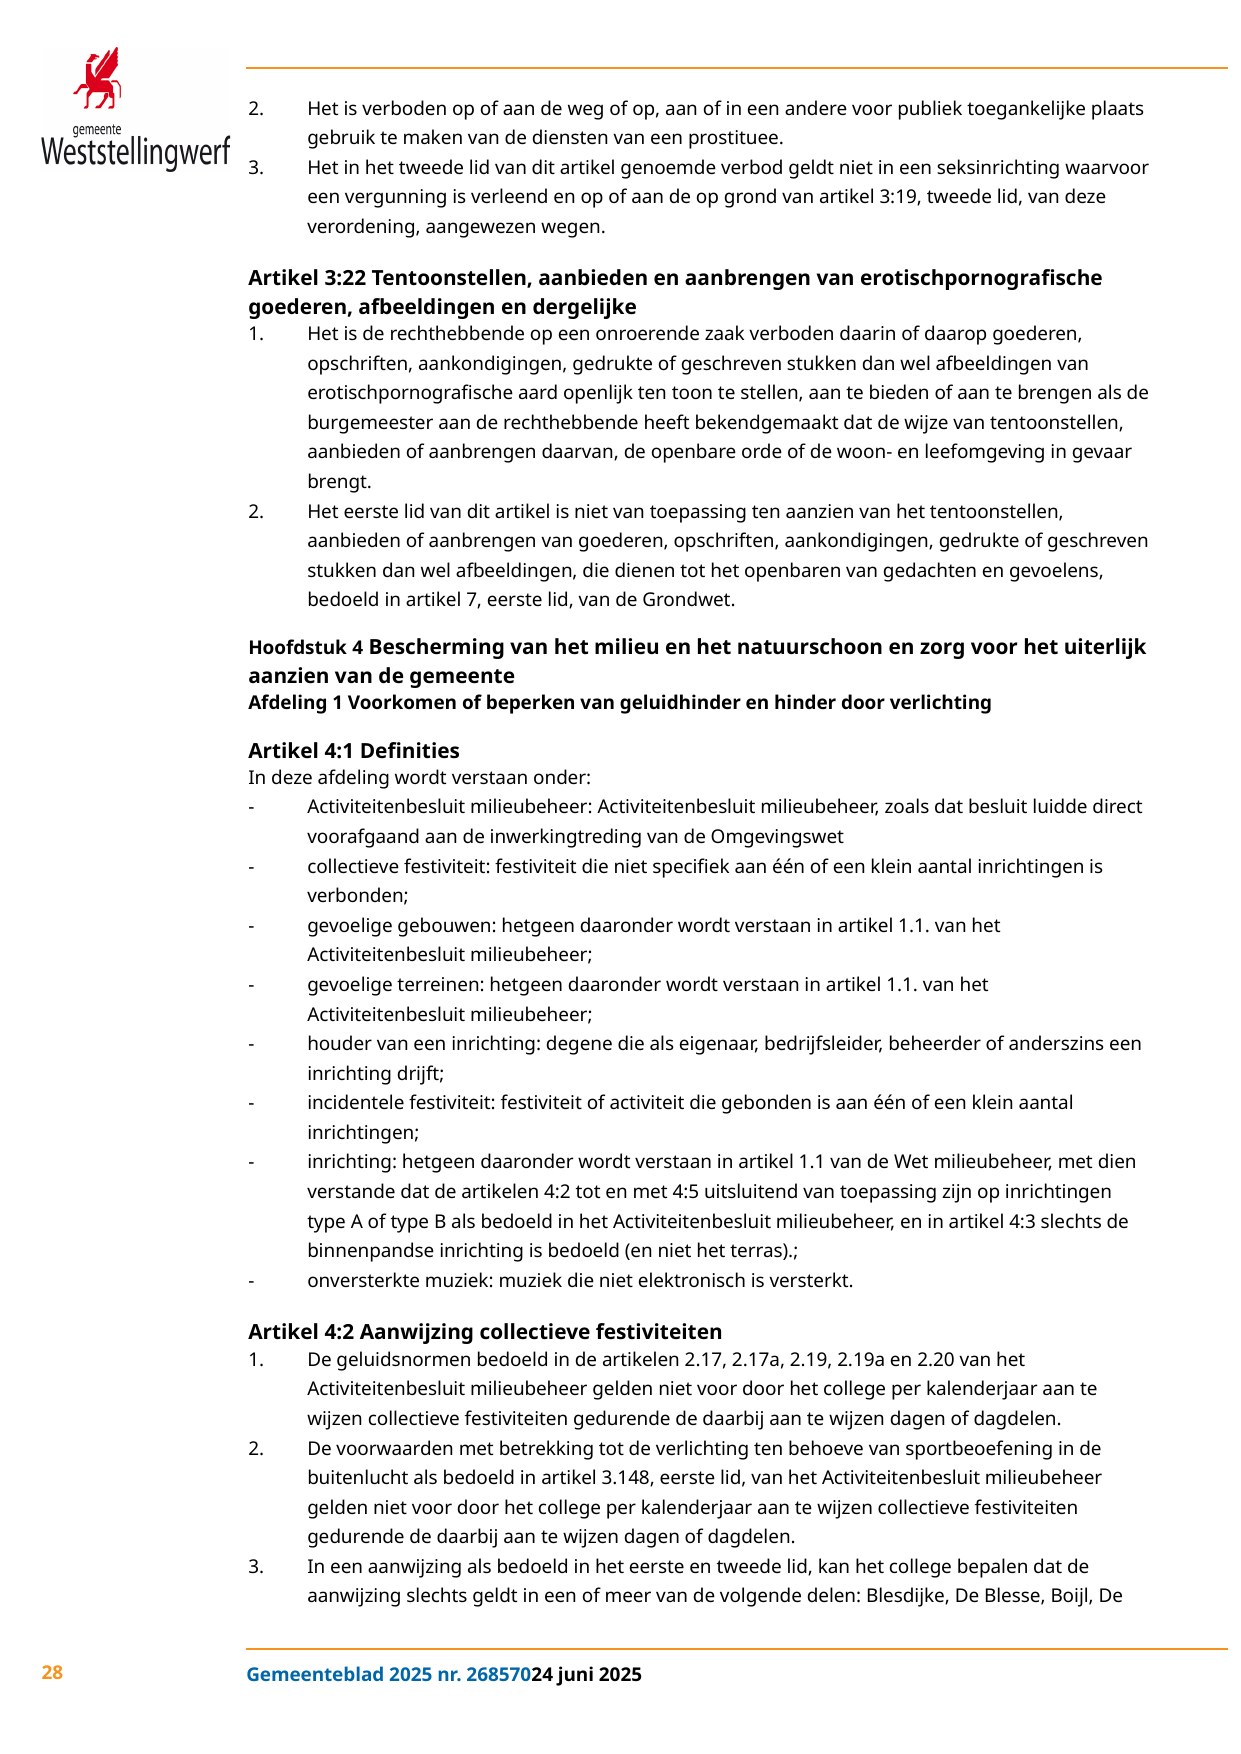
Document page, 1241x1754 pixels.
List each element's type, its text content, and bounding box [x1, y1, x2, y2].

text Artikel 4:2 Aanwijzing collectieve festiviteiten [248, 1317, 1152, 1346]
list Het is verboden op of aan de weg of op, aan of in een andere voor publiek toegankelijke plaats gebruik te maken van de diensten van een prostituee. [248, 95, 1152, 150]
list De geluidsnormen bedoeld in de artikelen 2.17, 2.17a, 2.19, 2.19a en 2.20 van het Activiteitenbesluit milieubeheer gelden niet voor door het college per kalenderjaar aan te wijzen collectieve festiviteiten gedurende de daarbij aan te wijzen dagen of dagdelen. [248, 1346, 1152, 1431]
list gevoelige terreinen: hetgeen daaronder wordt verstaan in artikel 1.1. van het Activiteitenbesluit milieubeheer; [248, 971, 1152, 1027]
picture [41, 47, 231, 172]
list gevoelige gebouwen: hetgeen daaronder wordt verstaan in artikel 1.1. van het Activiteitenbesluit milieubeheer; [248, 912, 1152, 967]
list inrichting: hetgeen daaronder wordt verstaan in artikel 1.1 van de Wet milieubeheer, met dien verstande dat de artikelen 4:2 tot en met 4:5 uitsluitend van toepassing zijn op inrichtingen type A of type B als bedoeld in het Activiteitenbesluit milieubeheer, en in artikel 4:3 slechts de binnenpandse inrichting is bedoeld (en niet het terras).; [248, 1149, 1152, 1263]
text Artikel 3:22 Tentoonstellen, aanbieden en aanbrengen van erotischpornografische goederen, afbeeldingen en dergelijke [248, 263, 1152, 320]
list In een aanwijzing als bedoeld in het eerste en tweede lid, kan het college bepalen dat de aanwijzing slechts geldt in een of meer van de volgende delen: Blesdijke, De Blesse, Boijl, De [248, 1553, 1152, 1608]
list incidentele festiviteit: festiviteit of activiteit die gebonden is aan één of een klein aantal inrichtingen; [248, 1089, 1152, 1145]
list De voorwaarden met betrekking tot de verlichting ten behoeve van sportbeoefening in de buitenlucht als bedoeld in artikel 3.148, eerste lid, van het Activiteitenbesluit milieubeheer gelden niet voor door het college per kalenderjaar aan te wijzen collectieve festiviteiten gedurende de daarbij aan te wijzen dagen of dagdelen. [248, 1435, 1152, 1549]
text Hoofdstuk 4 Bescherming van het milieu en het natuurschoon en zorg voor het uiterlijk aanzien van de gemeente [248, 632, 1152, 689]
text In deze afdeling wordt verstaan onder: [248, 764, 1152, 790]
list Het eerste lid van dit artikel is niet van toepassing ten aanzien van het tentoonstellen, aanbieden of aanbrengen van goederen, opschriften, aankondigingen, gedrukte of geschreven stukken dan wel afbeeldingen, die dienen tot het openbaren van gedachten en gevoelens, bedoeld in artikel 7, eerste lid, van de Grondwet. [248, 498, 1152, 612]
list Activiteitenbesluit milieubeheer: Activiteitenbesluit milieubeheer, zoals dat besluit luidde direct voorafgaand aan de inwerkingtreding van de Omgevingswet [248, 794, 1152, 849]
list Het is de rechthebbende op een onroerende zaak verboden daarin of daarop goederen, opschriften, aankondigingen, gedrukte of geschreven stukken dan wel afbeeldingen van erotischpornografische aard openlijk ten toon te stellen, aan te bieden of aan te brengen als de burgemeester aan de rechthebbende heeft bekendgemaakt dat de wijze van tentoonstellen, aanbieden of aanbrengen daarvan, de openbare orde of de woon- en leefomgeving in gevaar brengt. [248, 320, 1152, 494]
text Artikel 4:1 Definities [248, 736, 1152, 764]
list onversterkte muziek: muziek die niet elektronisch is versterkt. [248, 1267, 1152, 1293]
list houder van een inrichting: degene die als eigenaar, bedrijfsleider, beheerder of anderszins een inrichting drijft; [248, 1030, 1152, 1086]
text Afdeling 1 Voorkomen of beperken van geluidhinder en hinder door verlichting [248, 689, 1152, 715]
list collectieve festiviteit: festiviteit die niet specifiek aan één of een klein aantal inrichtingen is verbonden; [248, 853, 1152, 908]
list Het in het tweede lid van dit artikel genoemde verbod geldt niet in een seksinrichting waarvoor een vergunning is verleend en op of aan de op grond van artikel 3:19, tweede lid, van deze verordening, aangewezen wegen. [248, 154, 1152, 239]
